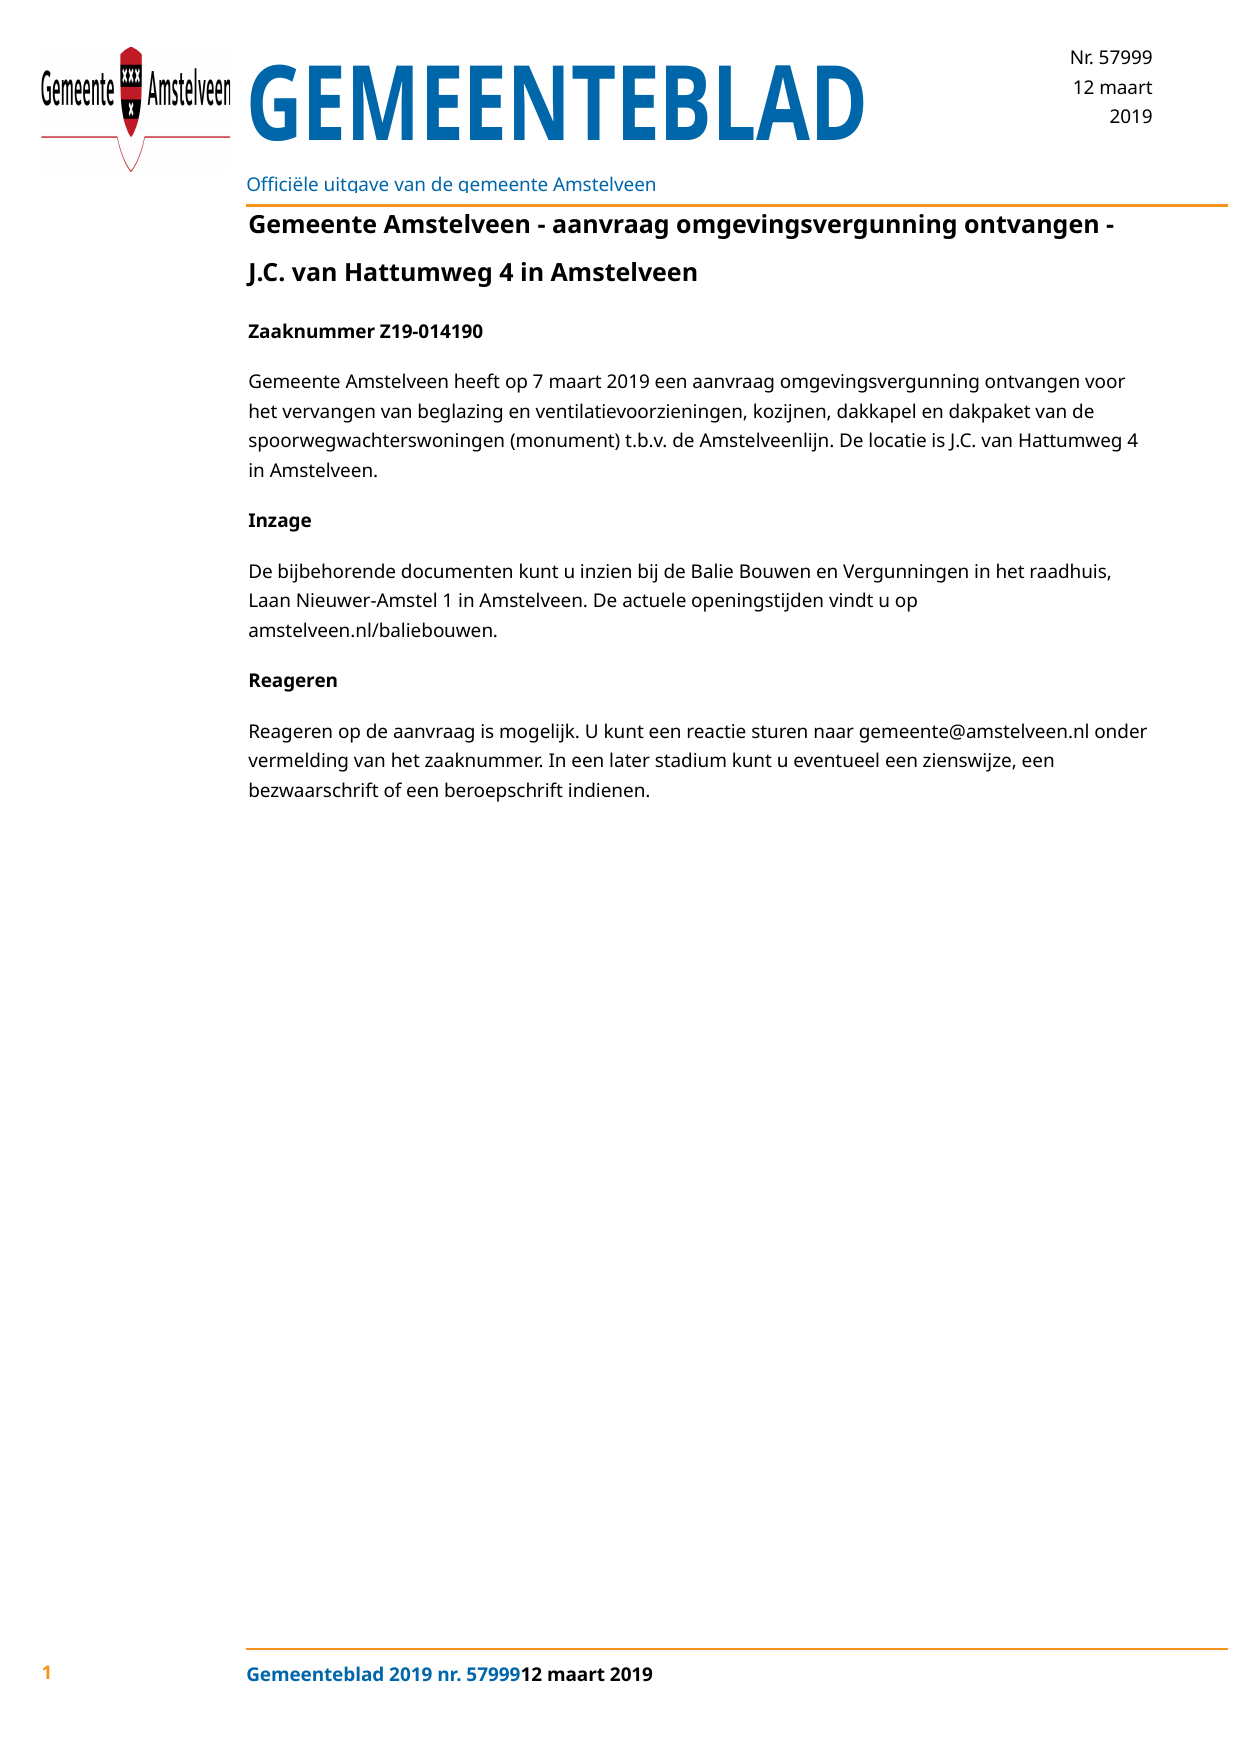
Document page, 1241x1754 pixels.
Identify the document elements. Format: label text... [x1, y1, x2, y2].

picture [41, 47, 231, 172]
text Gemeente Amstelveen - aanvraag omgevingsvergunning ontvangen - J.C. van Hattumweg 4 in Amstelveen [248, 207, 1152, 288]
text Inzage [248, 507, 1152, 533]
text Zaaknummer Z19-014190 [248, 318, 1152, 344]
text Reageren op de aanvraag is mogelijk. U kunt een reactie sturen naar gemeente@amstelveen.nl onder vermelding van het zaaknummer. In een later stadium kunt u eventueel een zienswijze, een bezwaarschrift of een beroepschrift indienen. [248, 718, 1152, 803]
text Reageren [248, 667, 1152, 693]
text Gemeente Amstelveen heeft op 7 maart 2019 een aanvraag omgevingsvergunning ontvangen voor het vervangen van beglazing en ventilatievoorzieningen, kozijnen, dakkapel en dakpaket van de spoorwegwachterswoningen (monument) t.b.v. de Amstelveenlijn. De locatie is J.C. van Hattumweg 4 in Amstelveen. [248, 368, 1152, 483]
text De bijbehorende documenten kunt u inzien bij de Balie Bouwen en Vergunningen in het raadhuis, Laan Nieuwer-Amstel 1 in Amstelveen. De actuele openingstijden vindt u op amstelveen.nl/baliebouwen. [248, 558, 1152, 643]
